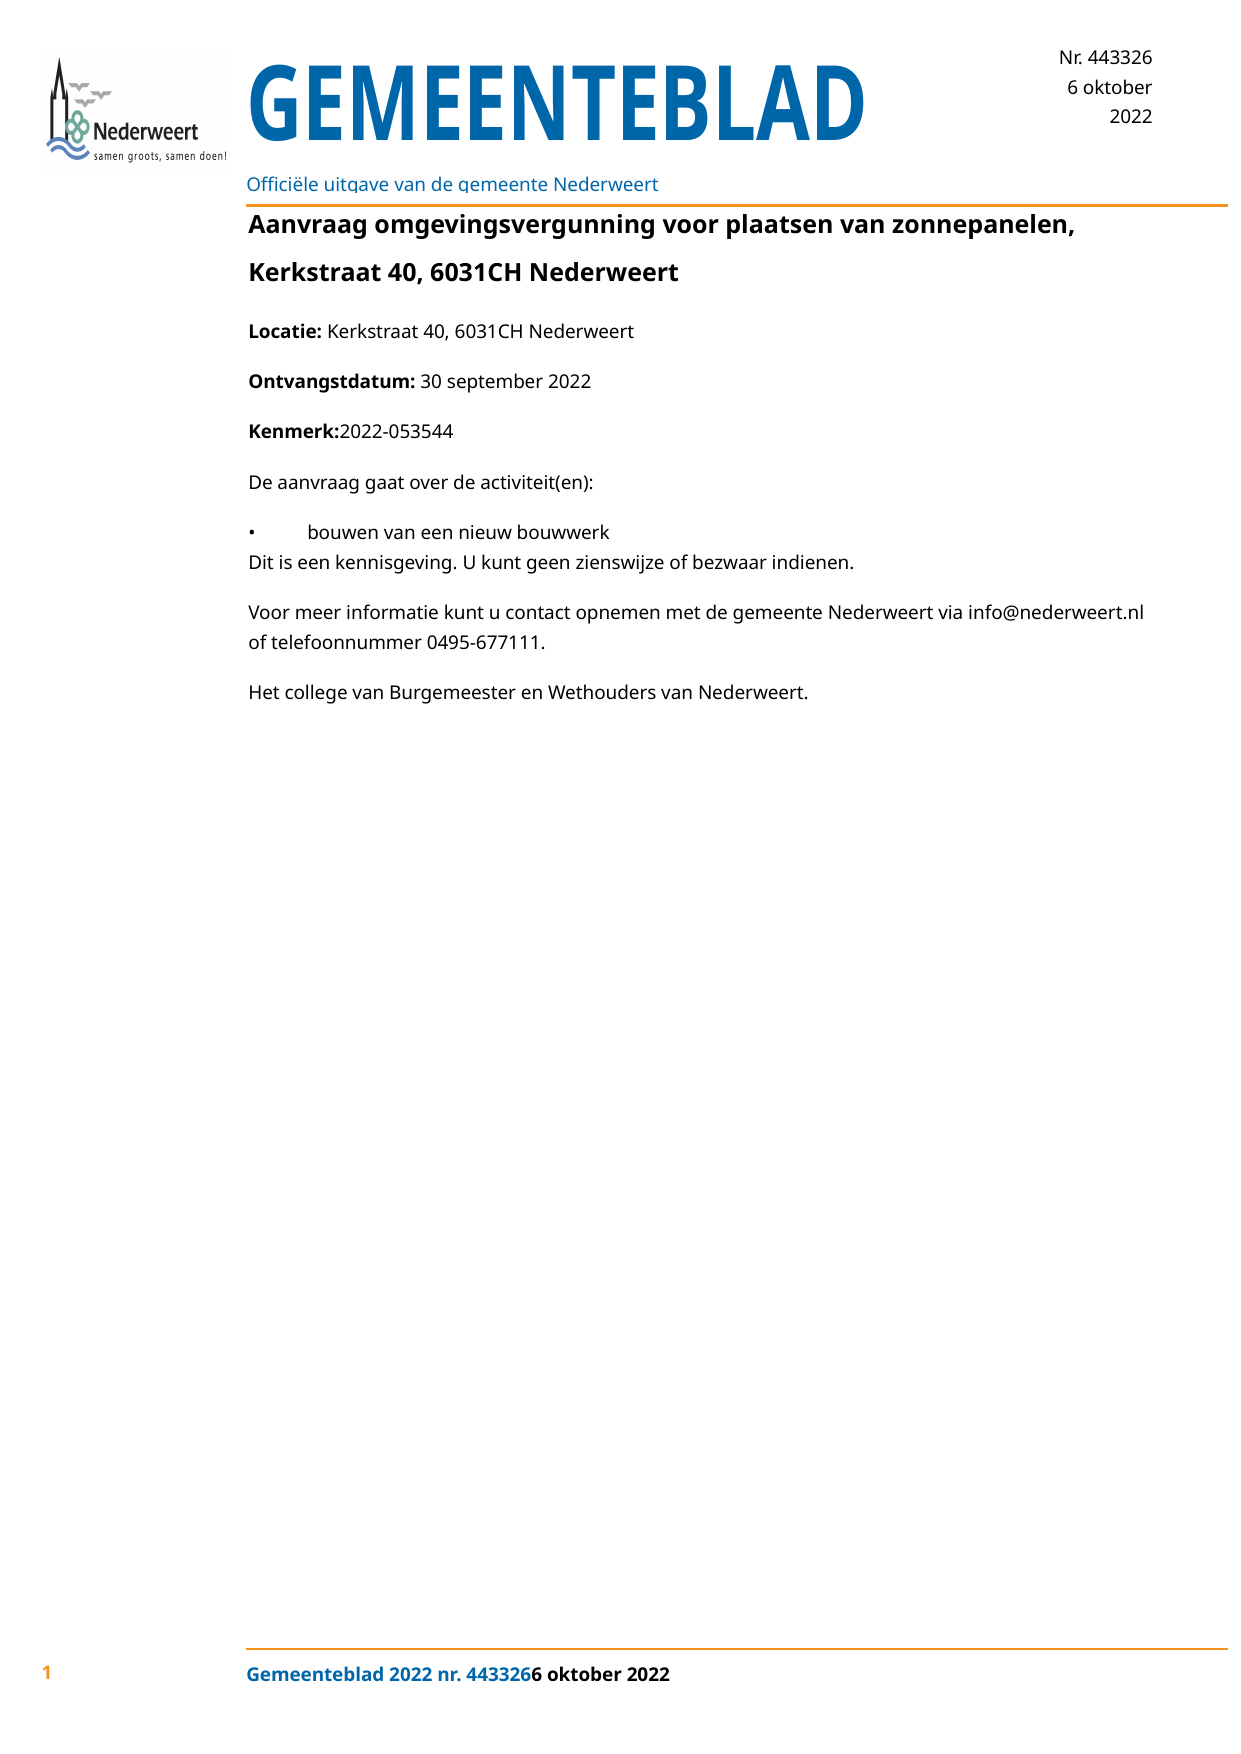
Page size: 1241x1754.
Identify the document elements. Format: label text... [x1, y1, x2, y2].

text De aanvraag gaat over de activiteit(en): [248, 469, 1152, 495]
text Kenmerk:2022-053544 [248, 419, 1152, 444]
text Ontvangstdatum: 30 september 2022 [248, 368, 1152, 394]
text Voor meer informatie kunt u contact opnemen met de gemeente Nederweert via info@nederweert.nl of telefoonnummer 0495-677111. [248, 599, 1152, 655]
text Aanvraag omgevingsvergunning voor plaatsen van zonnepanelen, Kerkstraat 40, 6031CH Nederweert [248, 207, 1152, 288]
text Het college van Burgemeester en Wethouders van Nederweert. [248, 679, 1152, 705]
text Dit is een kennisgeving. U kunt geen zienswijze of bezwaar indienen. [248, 549, 1152, 575]
list bouwen van een nieuw bouwwerk [248, 519, 1152, 545]
picture [41, 47, 231, 172]
text Locatie: Kerkstraat 40, 6031CH Nederweert [248, 318, 1152, 344]
